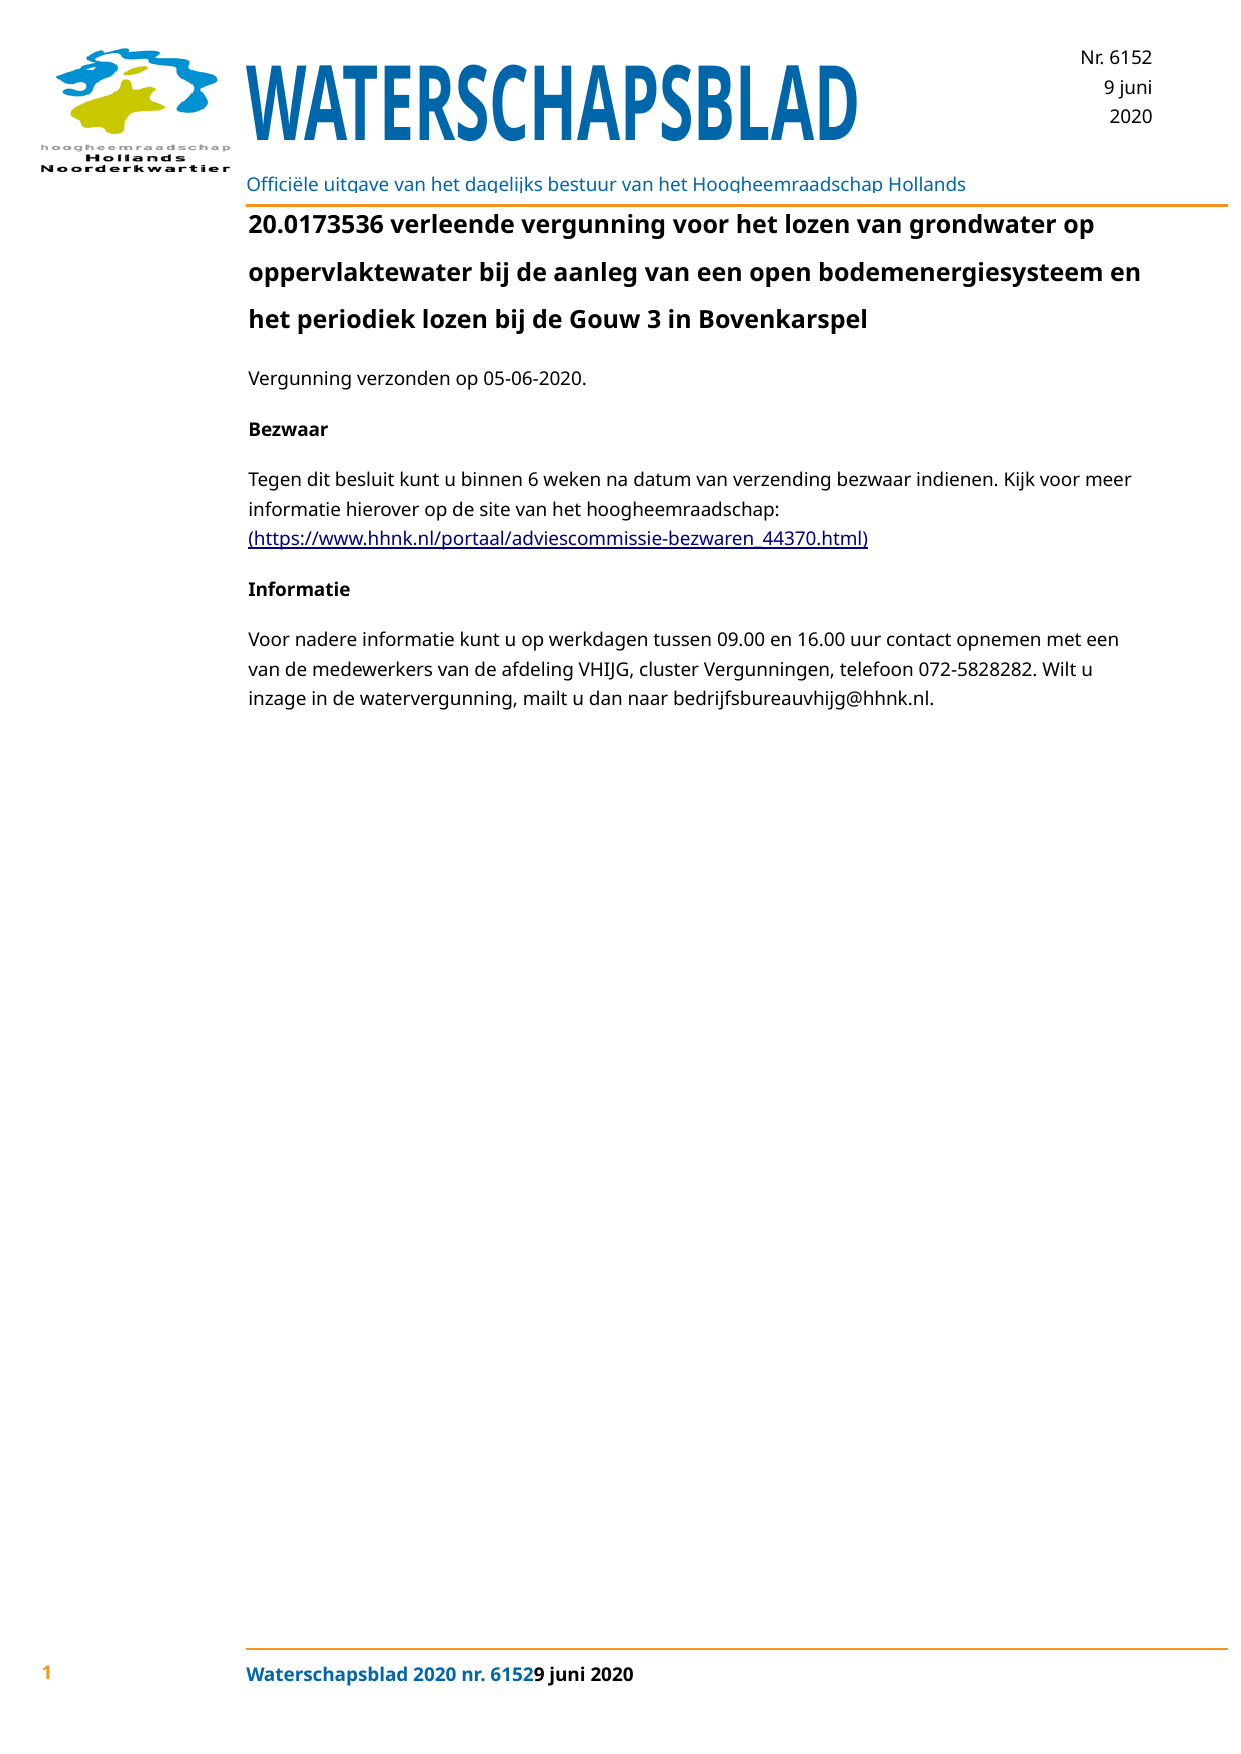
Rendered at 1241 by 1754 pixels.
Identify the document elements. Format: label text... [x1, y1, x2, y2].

text 20.0173536 verleende vergunning voor het lozen van grondwater op oppervlaktewater bij de aanleg van een open bodemenergiesysteem en het periodiek lozen bij de Gouw 3 in Bovenkarspel [248, 207, 1152, 336]
text Tegen dit besluit kunt u binnen 6 weken na datum van verzending bezwaar indienen. Kijk voor meer informatie hierover op de site van het hoogheemraadschap: (https://www.hhnk.nl/portaal/adviescommissie-bezwaren_44370.html) [248, 466, 1152, 551]
text Vergunning verzonden op 05-06-2020. [248, 366, 1152, 391]
text Voor nadere informatie kunt u op werkdagen tussen 09.00 en 16.00 uur contact opnemen met een van de medewerkers van de afdeling VHIJG, cluster Vergunningen, telefoon 072-5828282. Wilt u inzage in de watervergunning, mailt u dan naar bedrijfsbureauvhijg@hhnk.nl. [248, 626, 1152, 711]
text Bezwaar [248, 416, 1152, 442]
text Informatie [248, 576, 1152, 602]
picture [41, 47, 231, 172]
